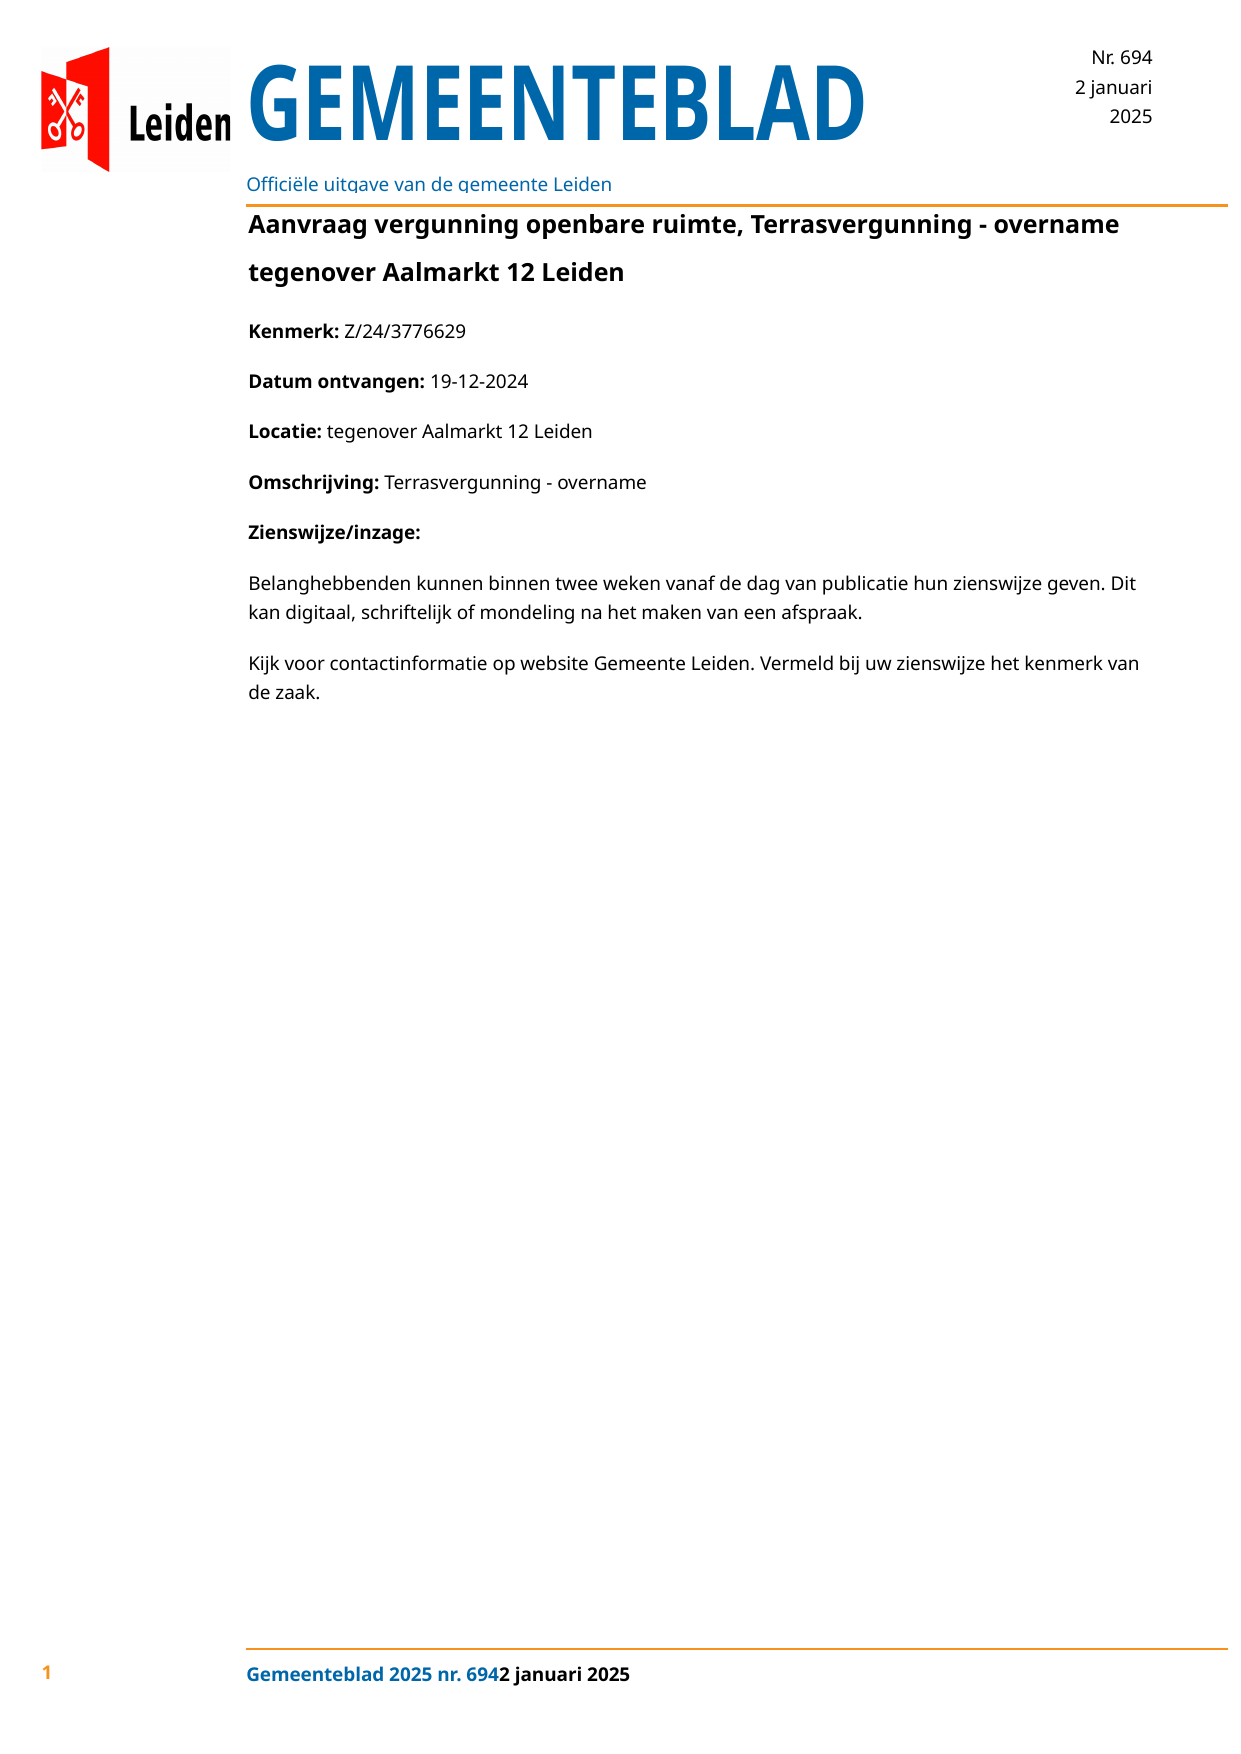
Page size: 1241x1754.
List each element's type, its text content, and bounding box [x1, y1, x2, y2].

text Belanghebbenden kunnen binnen twee weken vanaf de dag van publicatie hun zienswijze geven. Dit kan digitaal, schriftelijk of mondeling na het maken van een afspraak. [248, 570, 1152, 625]
text Kenmerk: Z/24/3776629 [248, 318, 1152, 344]
text Aanvraag vergunning openbare ruimte, Terrasvergunning - overname tegenover Aalmarkt 12 Leiden [248, 207, 1152, 288]
text Datum ontvangen: 19-12-2024 [248, 368, 1152, 394]
text Kijk voor contactinformatie op website Gemeente Leiden. Vermeld bij uw zienswijze het kenmerk van de zaak. [248, 650, 1152, 705]
text Zienswijze/inzage: [248, 519, 1152, 545]
text Locatie: tegenover Aalmarkt 12 Leiden [248, 419, 1152, 444]
picture [41, 47, 231, 172]
text Omschrijving: Terrasvergunning - overname [248, 469, 1152, 495]
